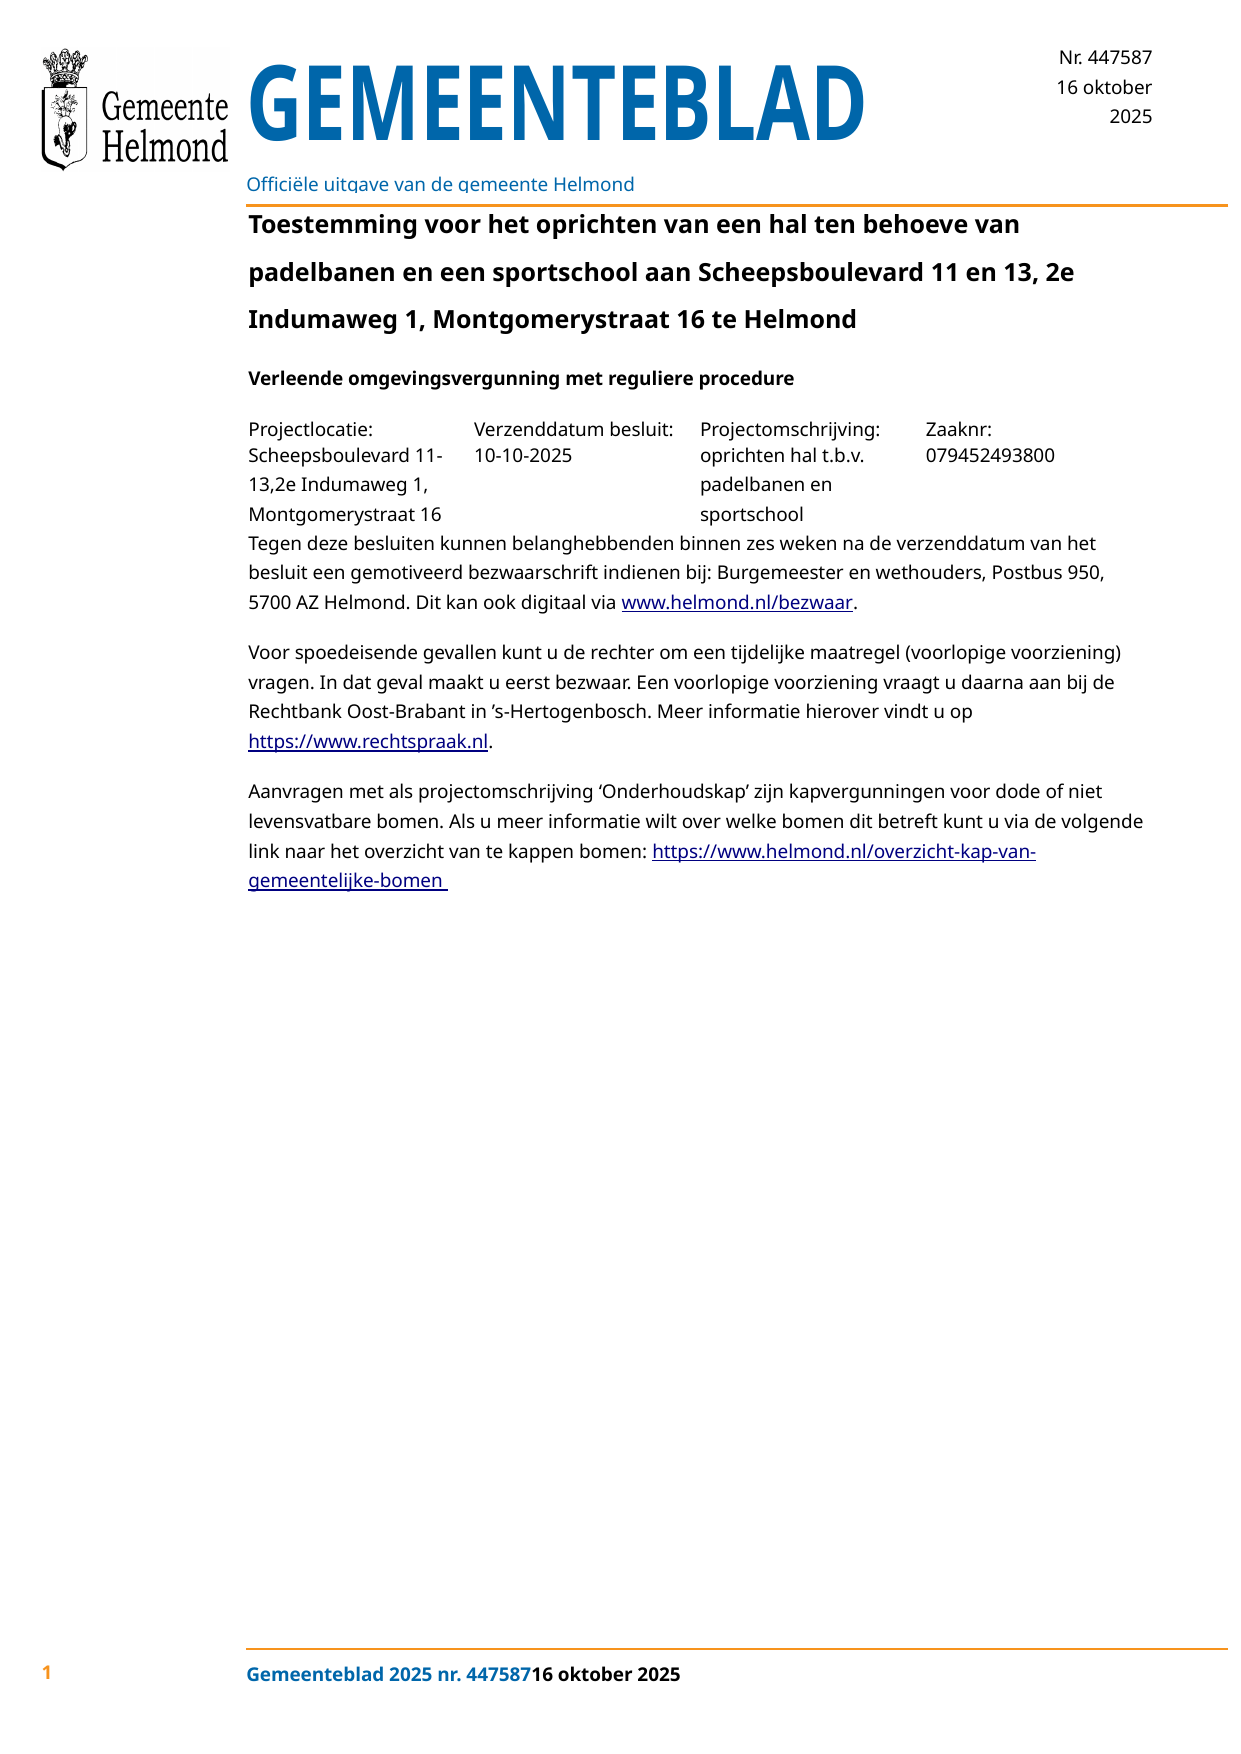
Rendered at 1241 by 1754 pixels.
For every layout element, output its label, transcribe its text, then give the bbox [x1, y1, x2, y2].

table_cell oprichten hal t.b.v. padelbanen en sportschool [700, 442, 926, 527]
table_cell Scheepsboulevard 11-13,2e Indumaweg 1, Montgomerystraat 16 [248, 442, 474, 527]
text Tegen deze besluiten kunnen belanghebbenden binnen zes weken na de verzenddatum van het besluit een gemotiveerd bezwaarschrift indienen bij: Burgemeester en wethouders, Postbus 950, 5700 AZ Helmond. Dit kan ook digitaal via www.helmond.nl/bezwaar. [248, 530, 1152, 615]
text Voor spoedeisende gevallen kunt u de rechter om een tijdelijke maatregel (voorlopige voorziening) vragen. In dat geval maakt u eerst bezwaar. Een voorlopige voorziening vraagt u daarna aan bij de Rechtbank Oost-Brabant in ’s-Hertogenbosch. Meer informatie hierover vindt u op https://www.rechtspraak.nl. [248, 639, 1152, 754]
table_cell 10-10-2025 [474, 442, 700, 527]
text Toestemming voor het oprichten van een hal ten behoeve van padelbanen en een sportschool aan Scheepsboulevard 11 en 13, 2e Indumaweg 1, Montgomerystraat 16 te Helmond [248, 207, 1152, 336]
table_header Projectlocatie: [248, 416, 474, 442]
table_header Zaaknr: [926, 416, 1152, 442]
picture [41, 47, 231, 172]
text Aanvragen met als projectomschrijving ‘Onderhoudskap’ zijn kapvergunningen voor dode of niet levensvatbare bomen. Als u meer informatie wilt over welke bomen dit betreft kunt u via de volgende link naar het overzicht van te kappen bomen: https://www.helmond.nl/overzicht-kap-van-gemeentelijke-bomen [248, 779, 1152, 893]
table_header Projectomschrijving: [700, 416, 926, 442]
table_cell 079452493800 [926, 442, 1152, 527]
text Verleende omgevingsvergunning met reguliere procedure [248, 366, 1152, 391]
table_header Verzenddatum besluit: [474, 416, 700, 442]
